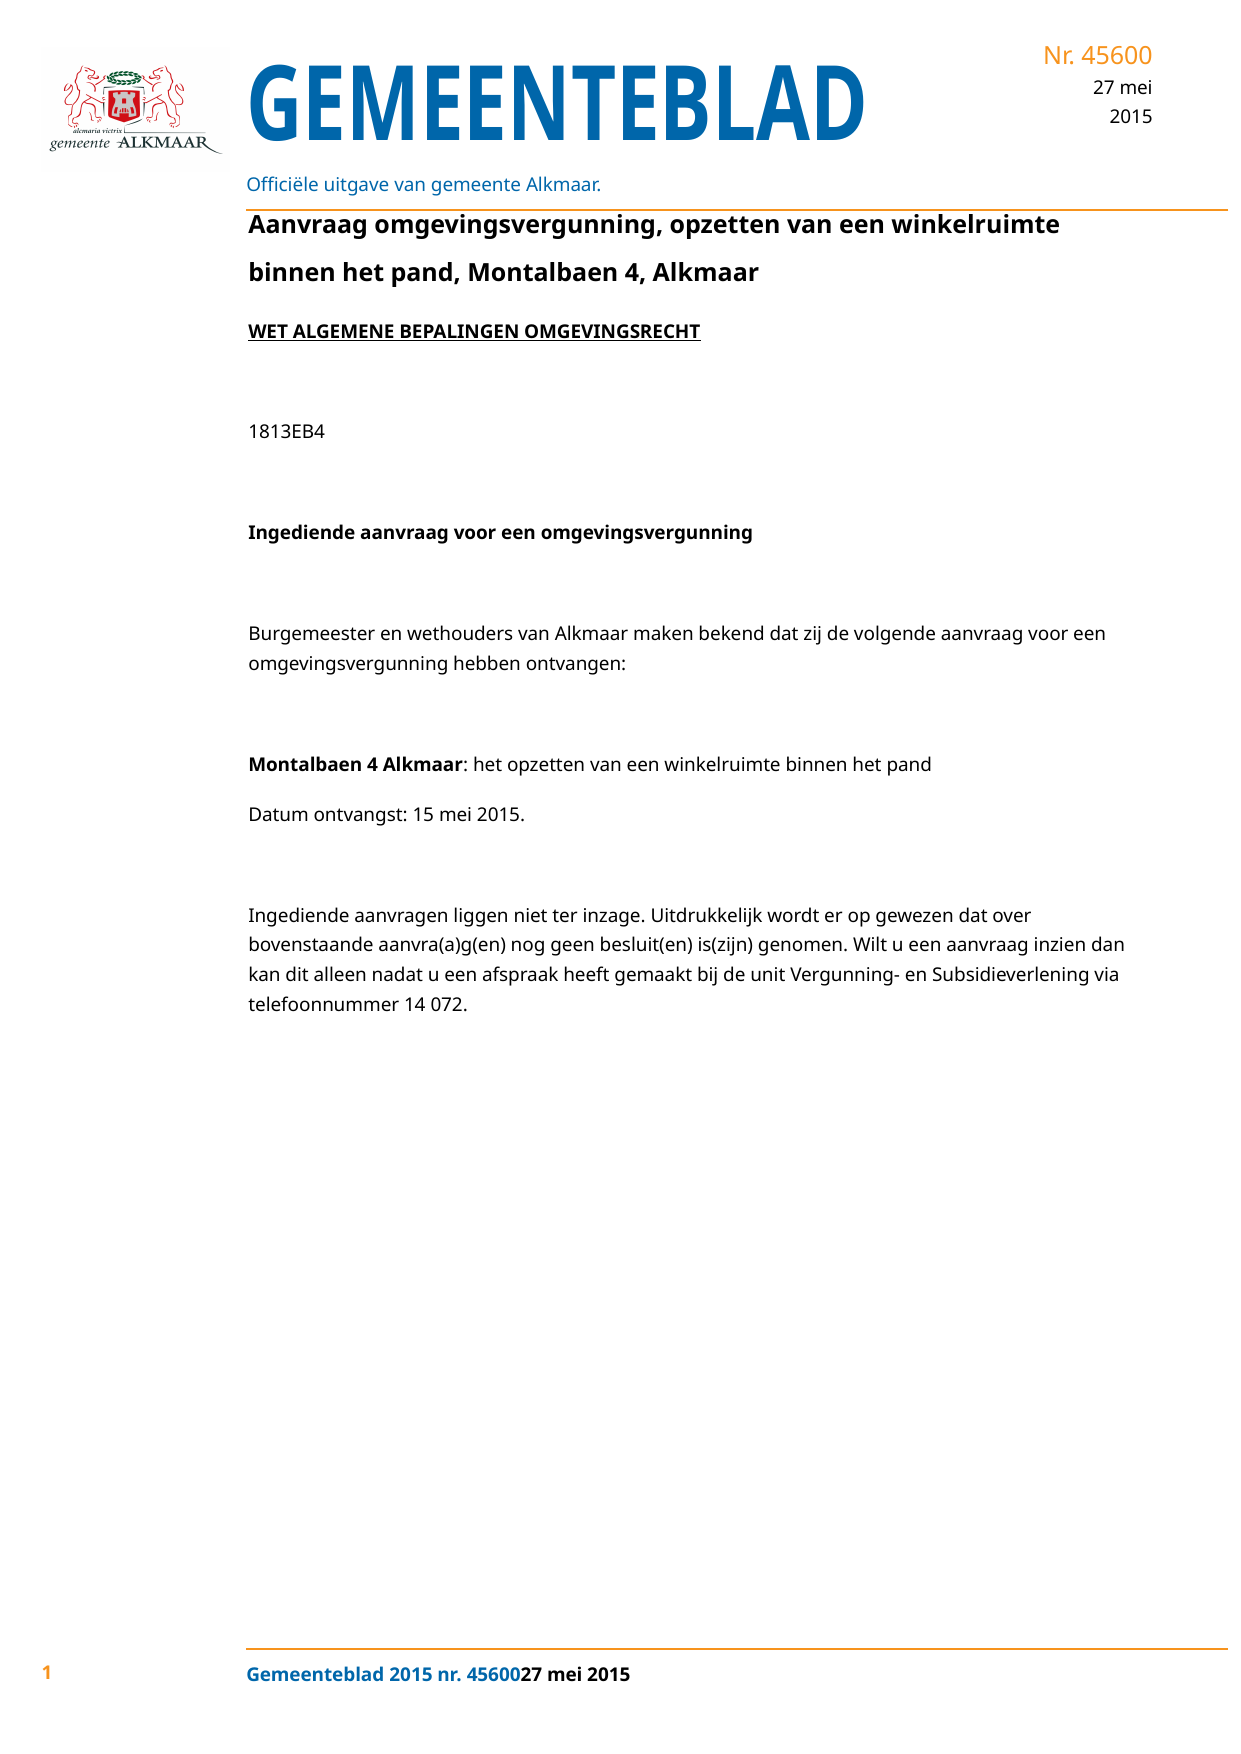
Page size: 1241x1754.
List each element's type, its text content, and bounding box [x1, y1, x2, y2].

text 1813EB4 [248, 419, 1152, 444]
text Montalbaen 4 Alkmaar: het opzetten van een winkelruimte binnen het pand [248, 751, 1152, 777]
text Burgemeester en wethouders van Alkmaar maken bekend dat zij de volgende aanvraag voor een omgevingsvergunning hebben ontvangen: [248, 620, 1152, 676]
text Datum ontvangst: 15 mei 2015. [248, 801, 1152, 827]
picture [41, 47, 231, 172]
text WET ALGEMENE BEPALINGEN OMGEVINGSRECHT [248, 318, 1152, 344]
text Ingediende aanvraag voor een omgevingsvergunning [248, 519, 1152, 545]
text Ingediende aanvragen liggen niet ter inzage. Uitdrukkelijk wordt er op gewezen dat over bovenstaande aanvra(a)g(en) nog geen besluit(en) is(zijn) genomen. Wilt u een aanvraag inzien dan kan dit alleen nadat u een afspraak heeft gemaakt bij de unit Vergunning- en Subsidieverlening via telefoonnummer 14 072. [248, 902, 1152, 1017]
text Aanvraag omgevingsvergunning, opzetten van een winkelruimte binnen het pand, Montalbaen 4, Alkmaar [248, 211, 1152, 288]
